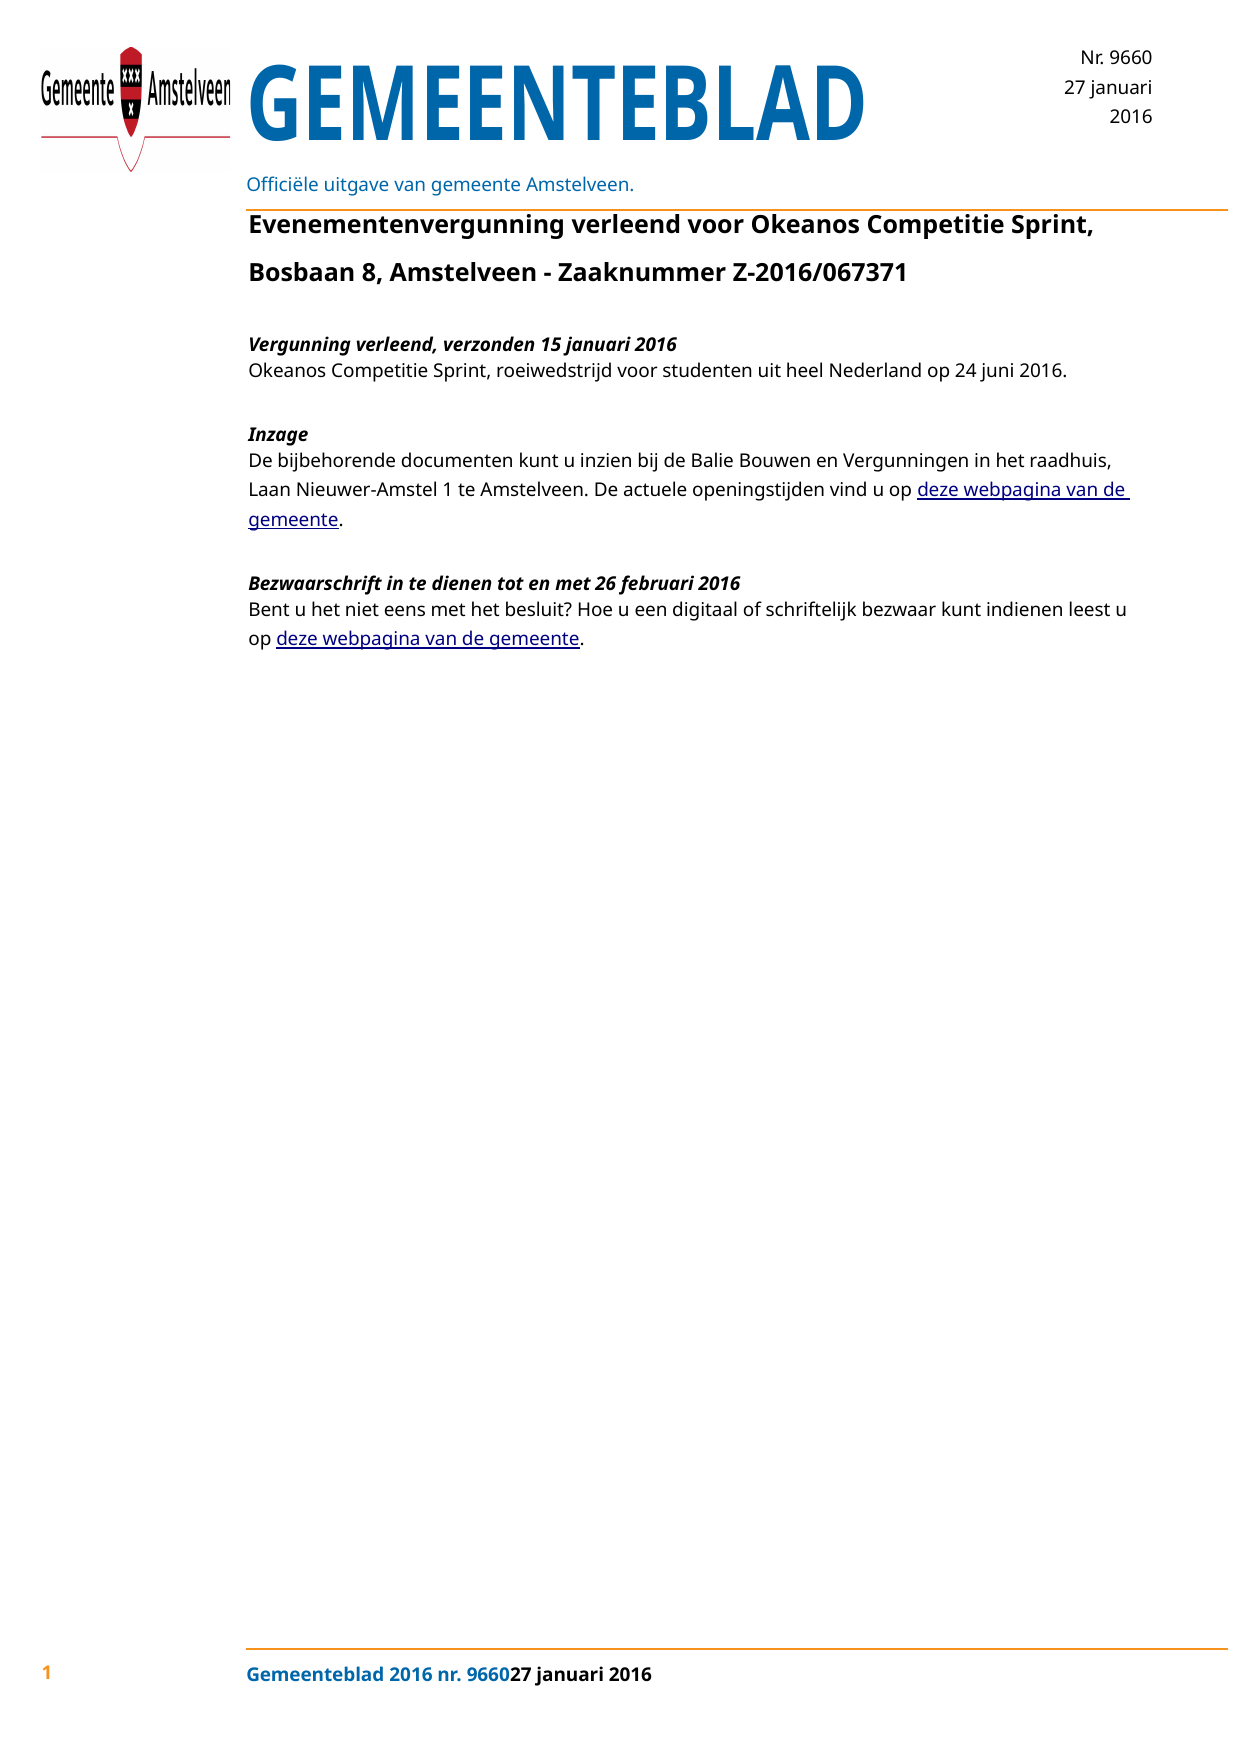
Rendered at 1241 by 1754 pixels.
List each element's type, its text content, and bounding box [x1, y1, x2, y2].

text Evenementenvergunning verleend voor Okeanos Competitie Sprint, Bosbaan 8, Amstelveen - Zaaknummer Z-2016/067371 [248, 211, 1152, 288]
picture [41, 47, 231, 172]
text Bent u het niet eens met het besluit? Hoe u een digitaal of schriftelijk bezwaar kunt indienen leest u op deze webpagina van de gemeente. [248, 596, 1152, 651]
text Inzage [248, 421, 1152, 447]
text Vergunning verleend, verzonden 15 januari 2016 [248, 331, 1152, 357]
text Okeanos Competitie Sprint, roeiwedstrijd voor studenten uit heel Nederland op 24 juni 2016. [248, 357, 1152, 383]
text De bijbehorende documenten kunt u inzien bij de Balie Bouwen en Vergunningen in het raadhuis, Laan Nieuwer-Amstel 1 te Amstelveen. De actuele openingstijden vind u op deze webpagina van de gemeente. [248, 447, 1152, 532]
text Bezwaarschrift in te dienen tot en met 26 februari 2016 [248, 570, 1152, 596]
